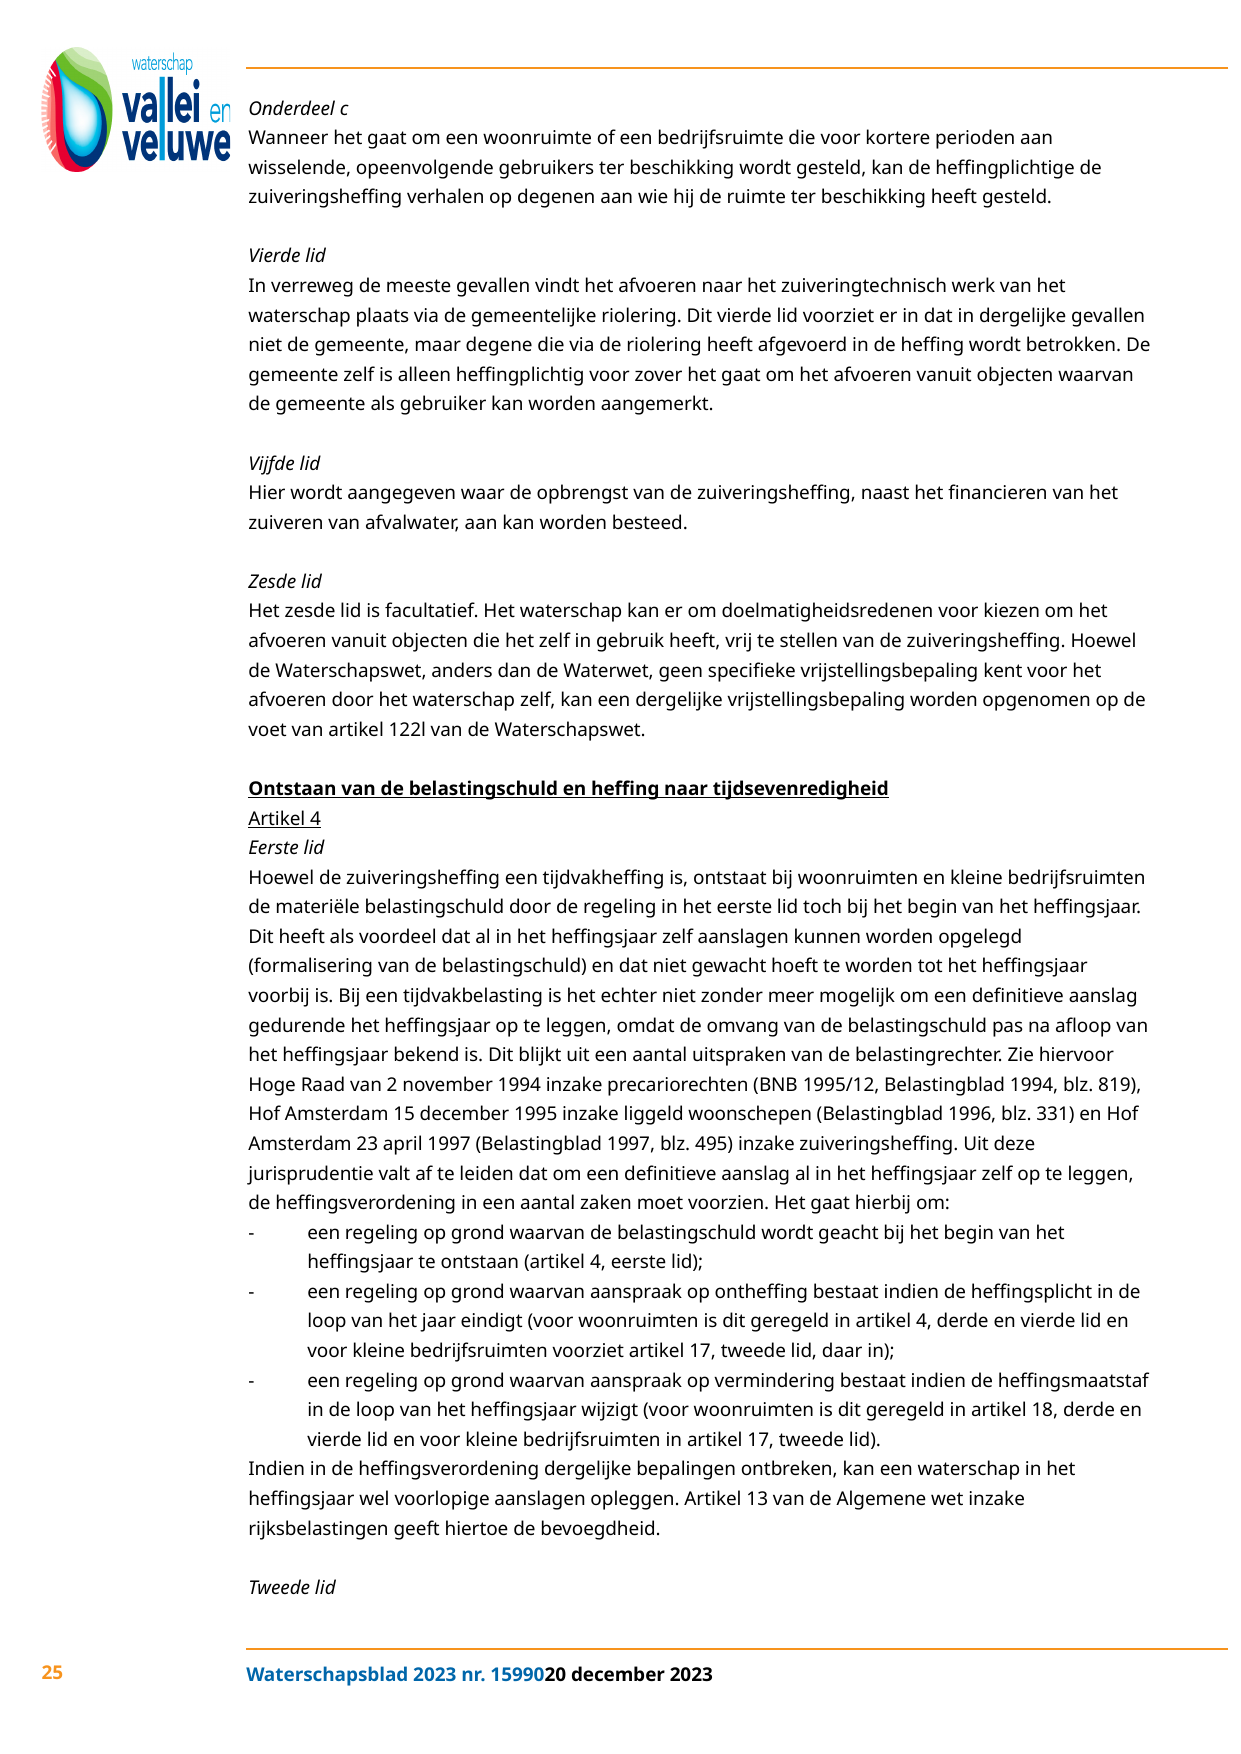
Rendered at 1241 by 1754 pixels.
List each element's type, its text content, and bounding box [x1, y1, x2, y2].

text Hier wordt aangegeven waar de opbrengst van de zuiveringsheffing, naast het financieren van het zuiveren van afvalwater, aan kan worden besteed. [248, 479, 1152, 535]
text Eerste lid [248, 834, 1152, 860]
text Indien in de heffingsverordening dergelijke bepalingen ontbreken, kan een waterschap in het heffingsjaar wel voorlopige aanslagen opleggen. Artikel 13 van de Algemene wet inzake rijksbelastingen geeft hiertoe de bevoegdheid. [248, 1456, 1152, 1541]
text Artikel 4 [248, 805, 1152, 831]
text Het zesde lid is facultatief. Het waterschap kan er om doelmatigheidsredenen voor kiezen om het afvoeren vanuit objecten die het zelf in gebruik heeft, vrij te stellen van de zuiveringsheffing. Hoewel de Waterschapswet, anders dan de Waterwet, geen specifieke vrijstellingsbepaling kent voor het afvoeren door het waterschap zelf, kan een dergelijke vrijstellingsbepaling worden opgenomen op de voet van artikel 122l van de Waterschapswet. [248, 598, 1152, 742]
list een regeling op grond waarvan de belastingschuld wordt geacht bij het begin van het heffingsjaar te ontstaan (artikel 4, eerste lid); [248, 1219, 1152, 1274]
text Zesde lid [248, 568, 1152, 594]
text Ontstaan van de belastingschuld en heffing naar tijdsevenredigheid [248, 775, 1152, 801]
text Tweede lid [248, 1574, 1152, 1600]
text Vierde lid [248, 243, 1152, 268]
text Hoewel de zuiveringsheffing een tijdvakheffing is, ontstaat bij woonruimten en kleine bedrijfsruimten de materiële belastingschuld door de regeling in het eerste lid toch bij het begin van het heffingsjaar. Dit heeft als voordeel dat al in het heffingsjaar zelf aanslagen kunnen worden opgelegd (formalisering van de belastingschuld) en dat niet gewacht hoeft te worden tot het heffingsjaar voorbij is. Bij een tijdvakbelasting is het echter niet zonder meer mogelijk om een definitieve aanslag gedurende het heffingsjaar op te leggen, omdat de omvang van de belastingschuld pas na afloop van het heffingsjaar bekend is. Dit blijkt uit een aantal uitspraken van de belastingrechter. Zie hiervoor Hoge Raad van 2 november 1994 inzake precariorechten (BNB 1995/12, Belastingblad 1994, blz. 819), Hof Amsterdam 15 december 1995 inzake liggeld woonschepen (Belastingblad 1996, blz. 331) en Hof Amsterdam 23 april 1997 (Belastingblad 1997, blz. 495) inzake zuiveringsheffing. Uit deze jurisprudentie valt af te leiden dat om een definitieve aanslag al in het heffingsjaar zelf op te leggen, de heffingsverordening in een aantal zaken moet voorzien. Het gaat hierbij om: [248, 864, 1152, 1215]
text Onderdeel c [248, 95, 1152, 121]
picture [41, 47, 231, 172]
list een regeling op grond waarvan aanspraak op ontheffing bestaat indien de heffingsplicht in de loop van het jaar eindigt (voor woonruimten is dit geregeld in artikel 4, derde en vierde lid en voor kleine bedrijfsruimten voorziet artikel 17, tweede lid, daar in); [248, 1278, 1152, 1363]
text Wanneer het gaat om een woonruimte of een bedrijfsruimte die voor kortere perioden aan wisselende, opeenvolgende gebruikers ter beschikking wordt gesteld, kan de heffingplichtige de zuiveringsheffing verhalen op degenen aan wie hij de ruimte ter beschikking heeft gesteld. [248, 124, 1152, 209]
text In verreweg de meeste gevallen vindt het afvoeren naar het zuiveringtechnisch werk van het waterschap plaats via de gemeentelijke riolering. Dit vierde lid voorziet er in dat in dergelijke gevallen niet de gemeente, maar degene die via de riolering heeft afgevoerd in de heffing wordt betrokken. De gemeente zelf is alleen heffingplichtig voor zover het gaat om het afvoeren vanuit objecten waarvan de gemeente als gebruiker kan worden aangemerkt. [248, 272, 1152, 416]
text Vijfde lid [248, 450, 1152, 476]
list een regeling op grond waarvan aanspraak op vermindering bestaat indien de heffingsmaatstaf in de loop van het heffingsjaar wijzigt (voor woonruimten is dit geregeld in artikel 18, derde en vierde lid en voor kleine bedrijfsruimten in artikel 17, tweede lid). [248, 1367, 1152, 1452]
